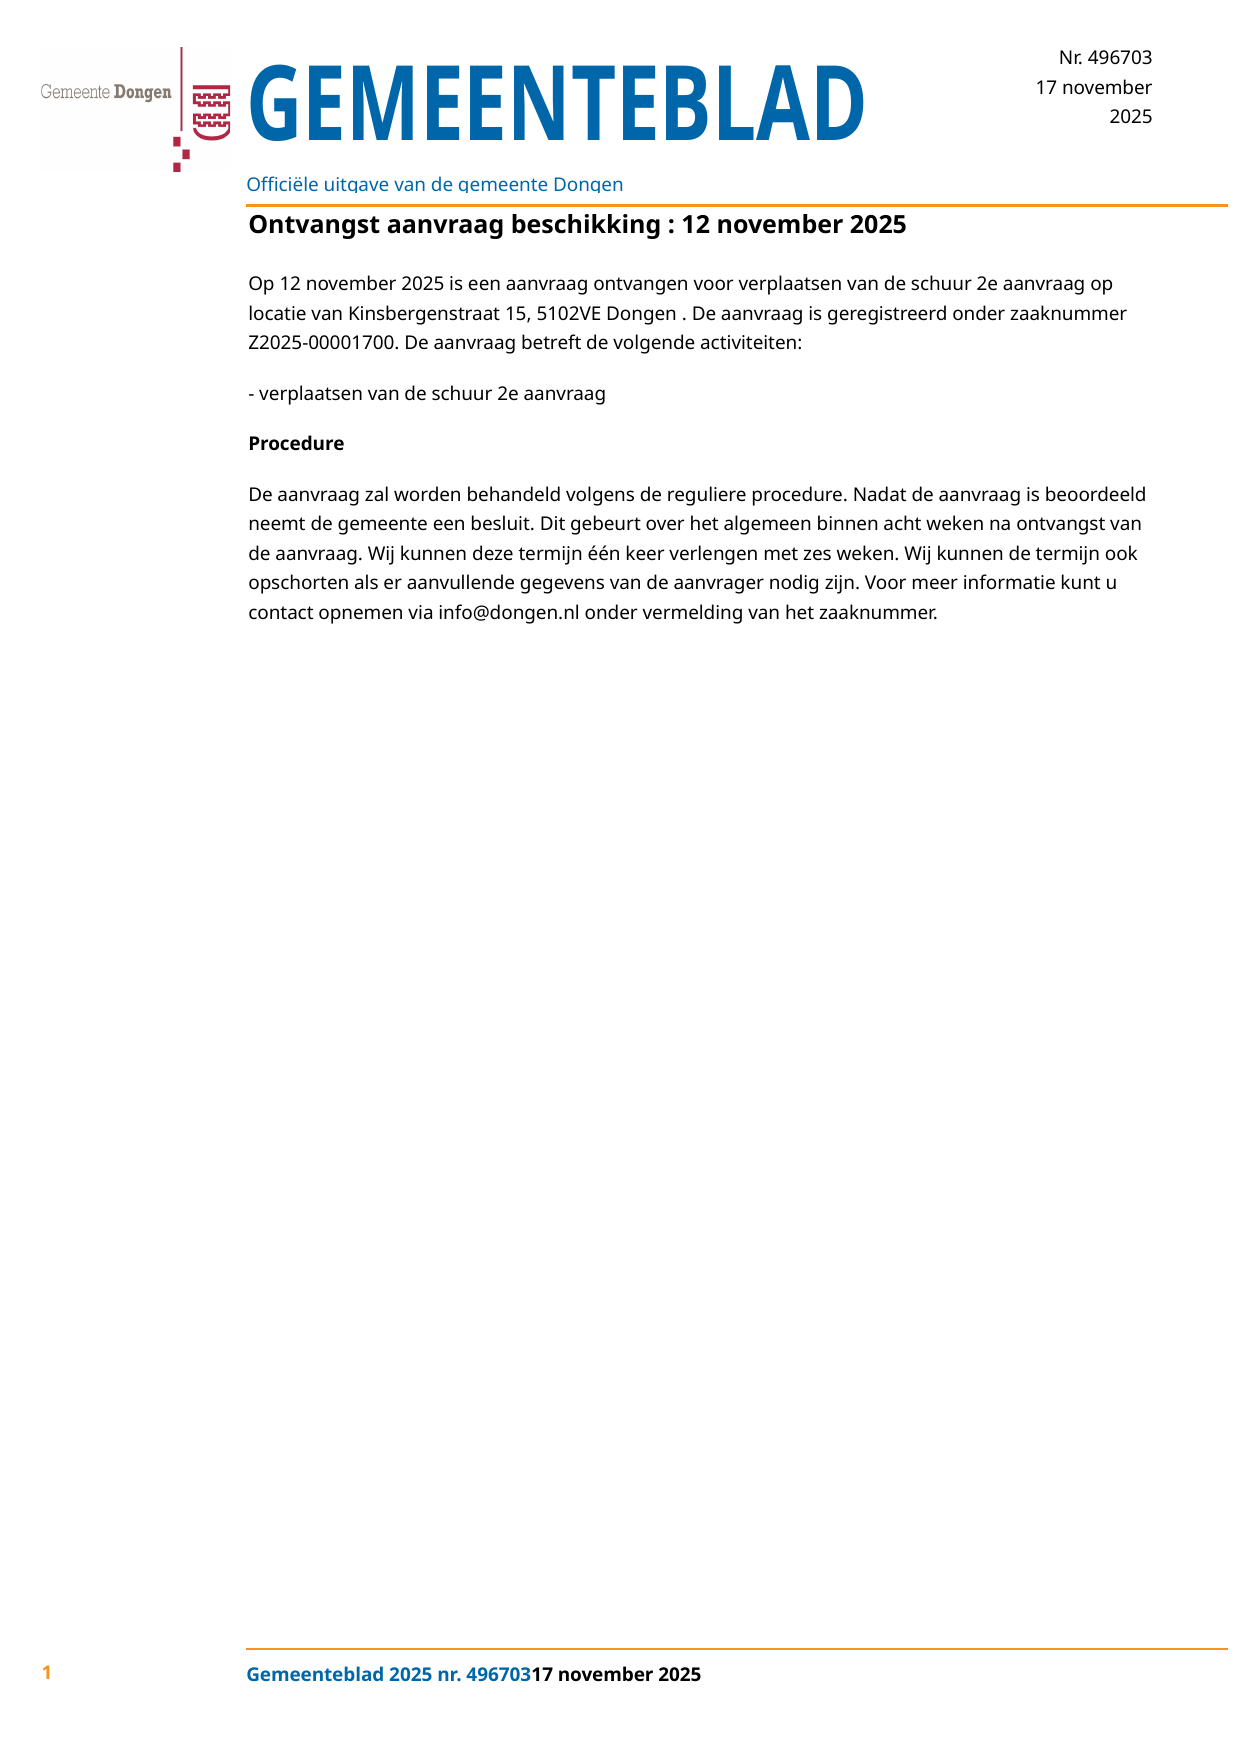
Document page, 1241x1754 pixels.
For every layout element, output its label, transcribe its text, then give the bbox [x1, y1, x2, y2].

text - verplaatsen van de schuur 2e aanvraag [248, 380, 1152, 406]
text Op 12 november 2025 is een aanvraag ontvangen voor verplaatsen van de schuur 2e aanvraag op locatie van Kinsbergenstraat 15, 5102VE Dongen . De aanvraag is geregistreerd onder zaaknummer Z2025-00001700. De aanvraag betreft de volgende activiteiten: [248, 270, 1152, 355]
text Procedure [248, 430, 1152, 456]
picture [41, 47, 231, 172]
text De aanvraag zal worden behandeld volgens de reguliere procedure. Nadat de aanvraag is beoordeeld neemt de gemeente een besluit. Dit gebeurt over het algemeen binnen acht weken na ontvangst van de aanvraag. Wij kunnen deze termijn één keer verlengen met zes weken. Wij kunnen de termijn ook opschorten als er aanvullende gegevens van de aanvrager nodig zijn. Voor meer informatie kunt u contact opnemen via info@dongen.nl onder vermelding van het zaaknummer. [248, 481, 1152, 625]
text Ontvangst aanvraag beschikking : 12 november 2025 [248, 207, 1152, 241]
